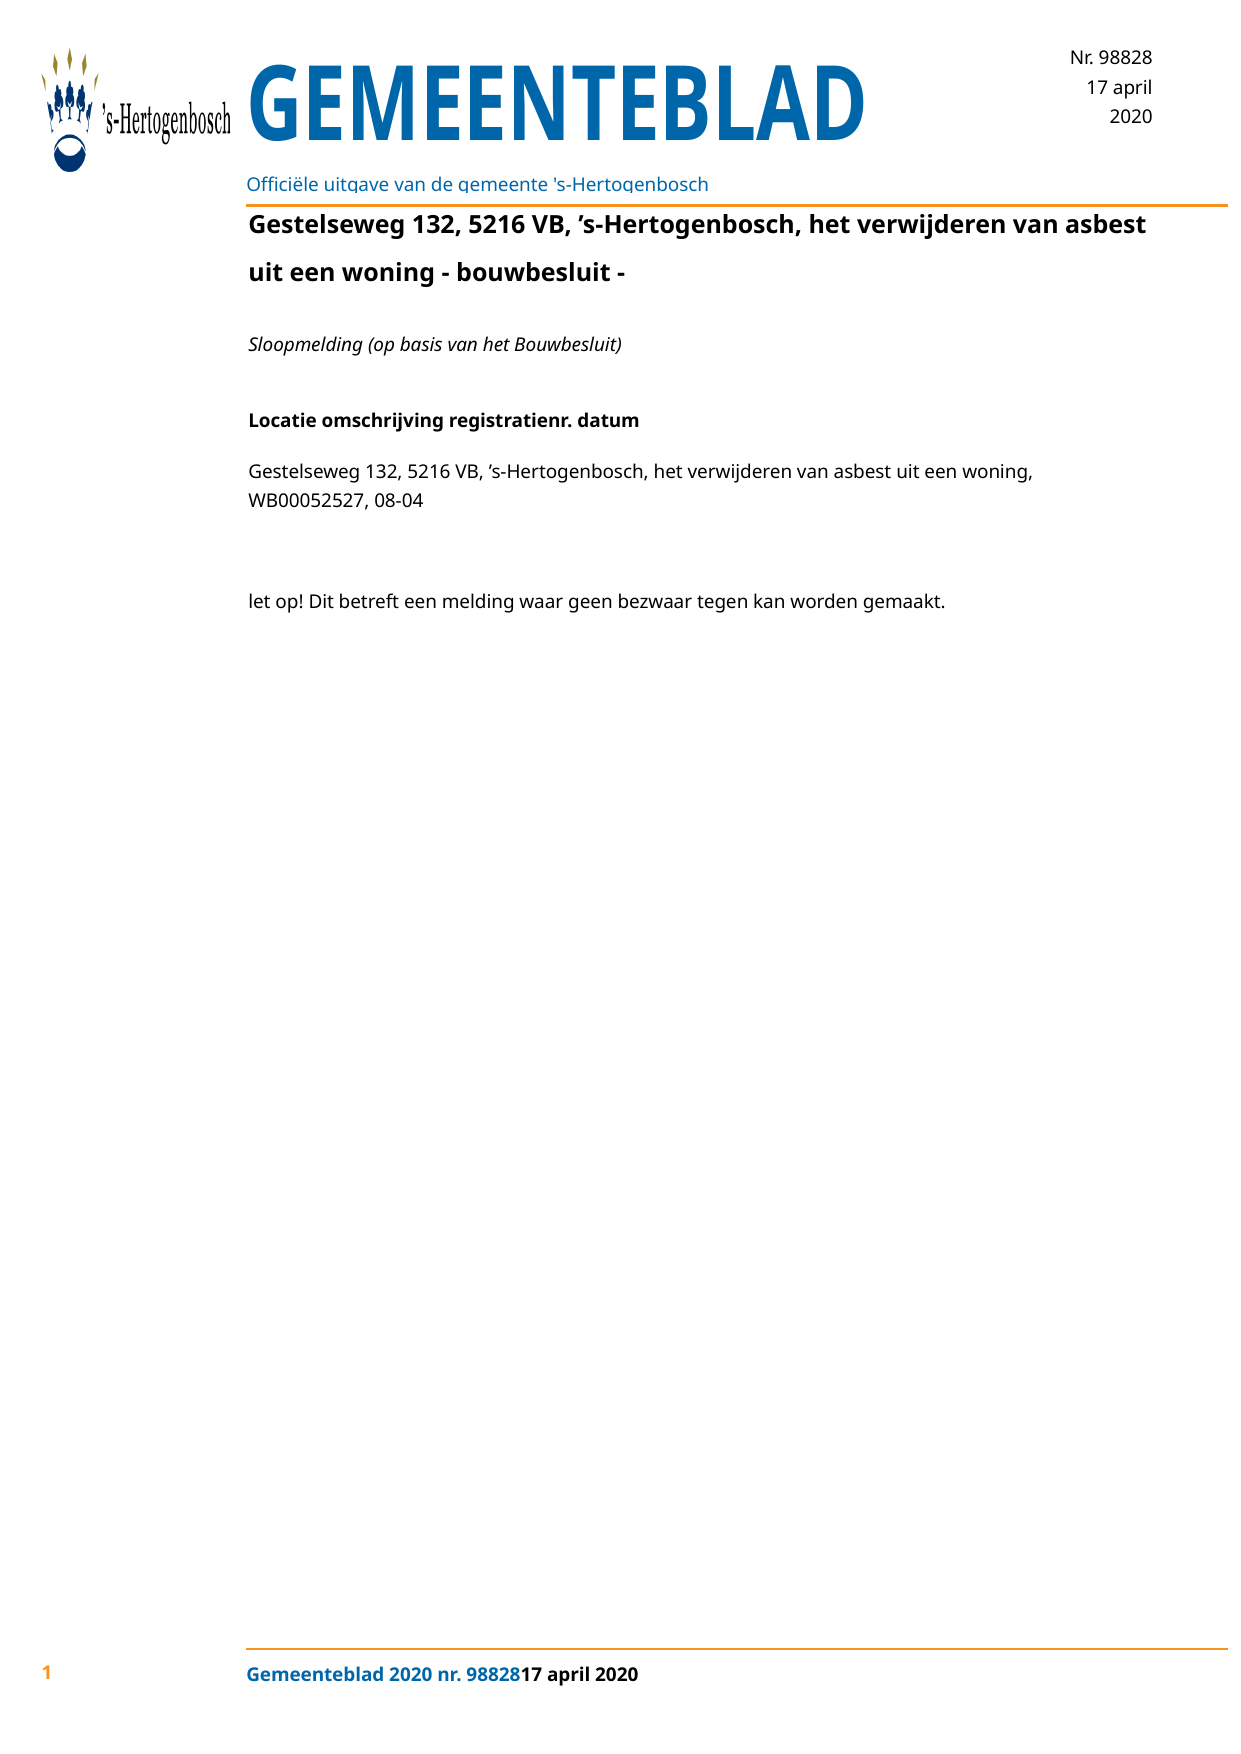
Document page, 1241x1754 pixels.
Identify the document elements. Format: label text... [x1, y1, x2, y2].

text Locatie omschrijving registratienr. datum [248, 408, 1152, 433]
picture [41, 47, 231, 172]
text Gestelseweg 132, 5216 VB, ’s-Hertogenbosch, het verwijderen van asbest uit een woning - bouwbesluit - [248, 207, 1152, 288]
text let op! Dit betreft een melding waar geen bezwaar tegen kan worden gemaakt. [248, 588, 1152, 614]
text Sloopmelding (op basis van het Bouwbesluit) [248, 331, 1152, 357]
text Gestelseweg 132, 5216 VB, ’s-Hertogenbosch, het verwijderen van asbest uit een woning, WB00052527, 08-04 [248, 458, 1152, 513]
